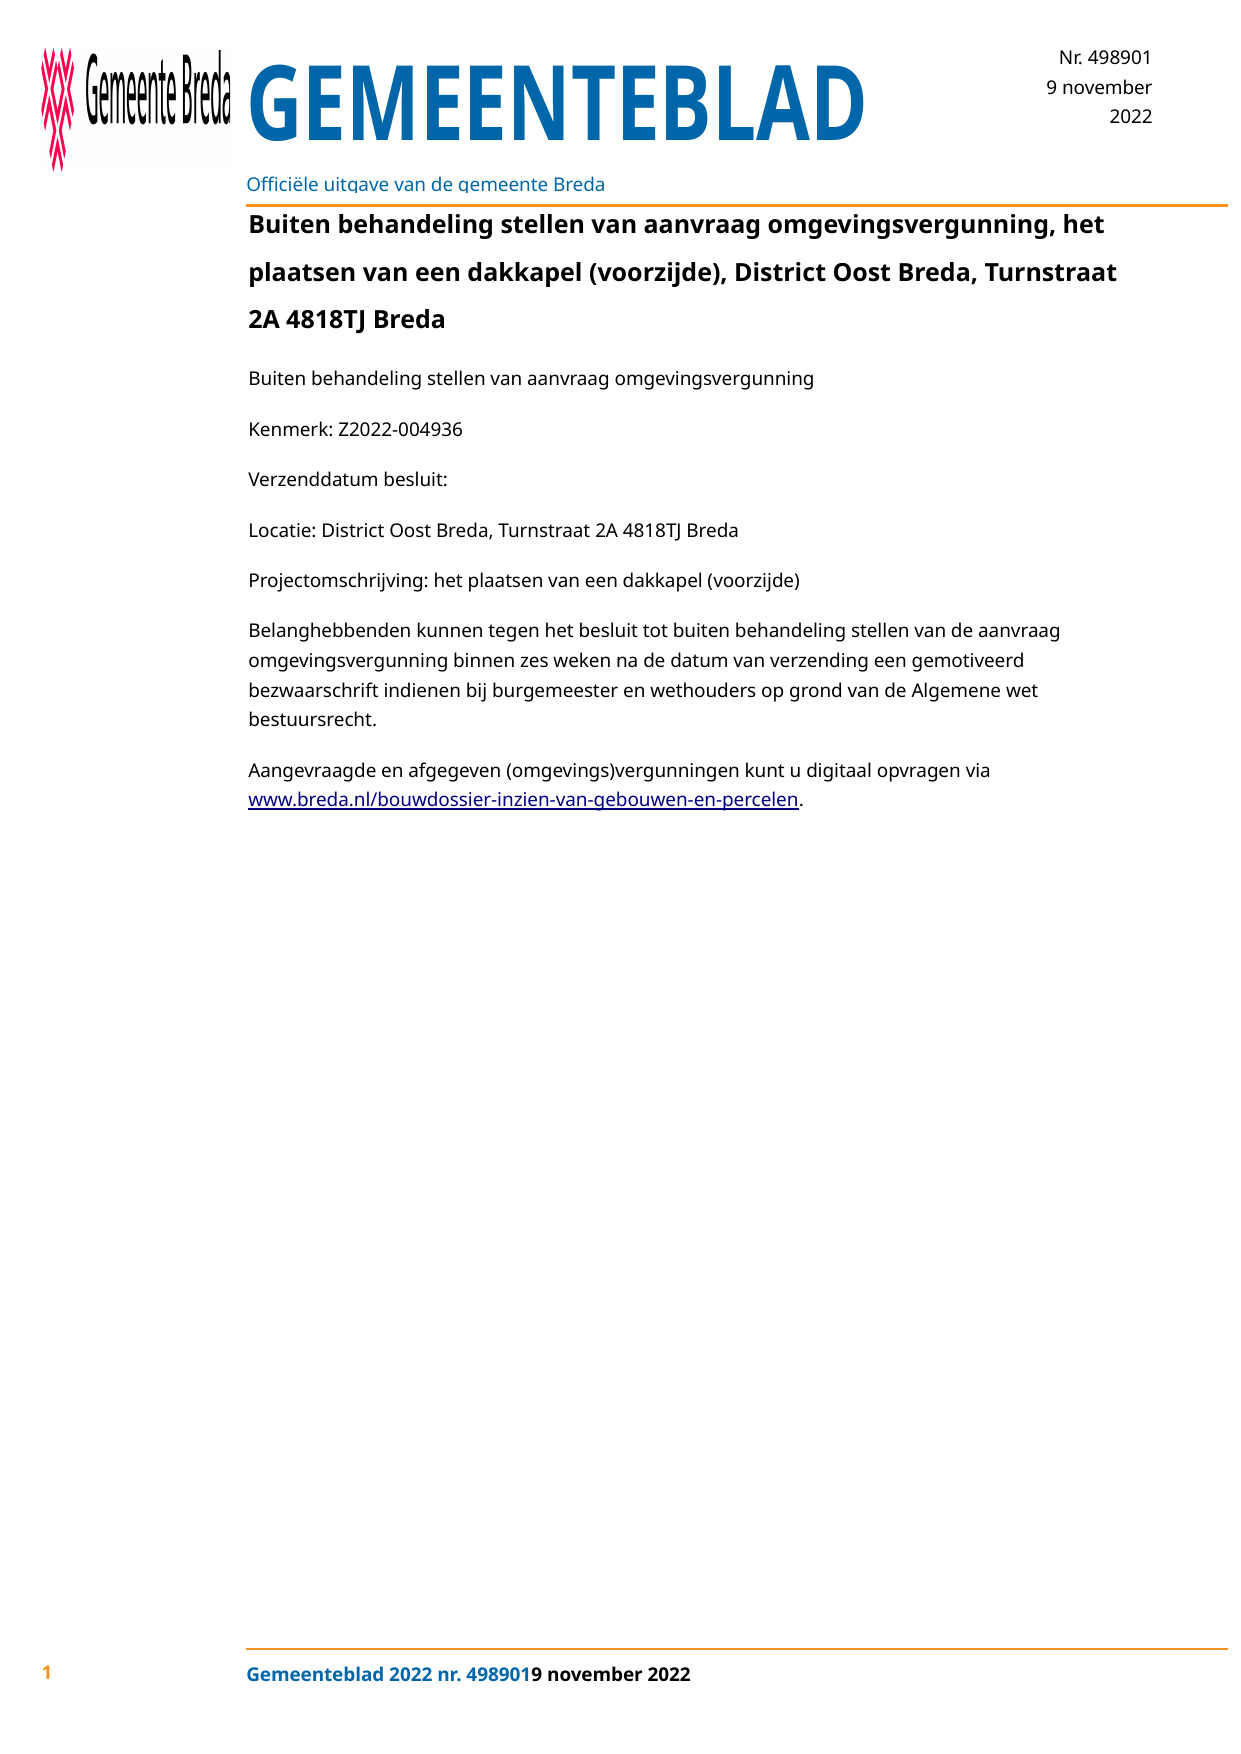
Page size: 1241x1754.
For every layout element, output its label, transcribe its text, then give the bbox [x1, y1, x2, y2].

picture [41, 47, 231, 172]
text Buiten behandeling stellen van aanvraag omgevingsvergunning [248, 366, 1152, 391]
text Verzenddatum besluit: [248, 466, 1152, 492]
text Belanghebbenden kunnen tegen het besluit tot buiten behandeling stellen van de aanvraag omgevingsvergunning binnen zes weken na de datum van verzending een gemotiveerd bezwaarschrift indienen bij burgemeester en wethouders op grond van de Algemene wet bestuursrecht. [248, 618, 1152, 732]
text Projectomschrijving: het plaatsen van een dakkapel (voorzijde) [248, 567, 1152, 593]
text Buiten behandeling stellen van aanvraag omgevingsvergunning, het plaatsen van een dakkapel (voorzijde), District Oost Breda, Turnstraat 2A 4818TJ Breda [248, 207, 1152, 336]
text Aangevraagde en afgegeven (omgevings)vergunningen kunt u digitaal opvragen via www.breda.nl/bouwdossier-inzien-van-gebouwen-en-percelen. [248, 757, 1152, 812]
text Kenmerk: Z2022-004936 [248, 416, 1152, 442]
text Locatie: District Oost Breda, Turnstraat 2A 4818TJ Breda [248, 517, 1152, 542]
